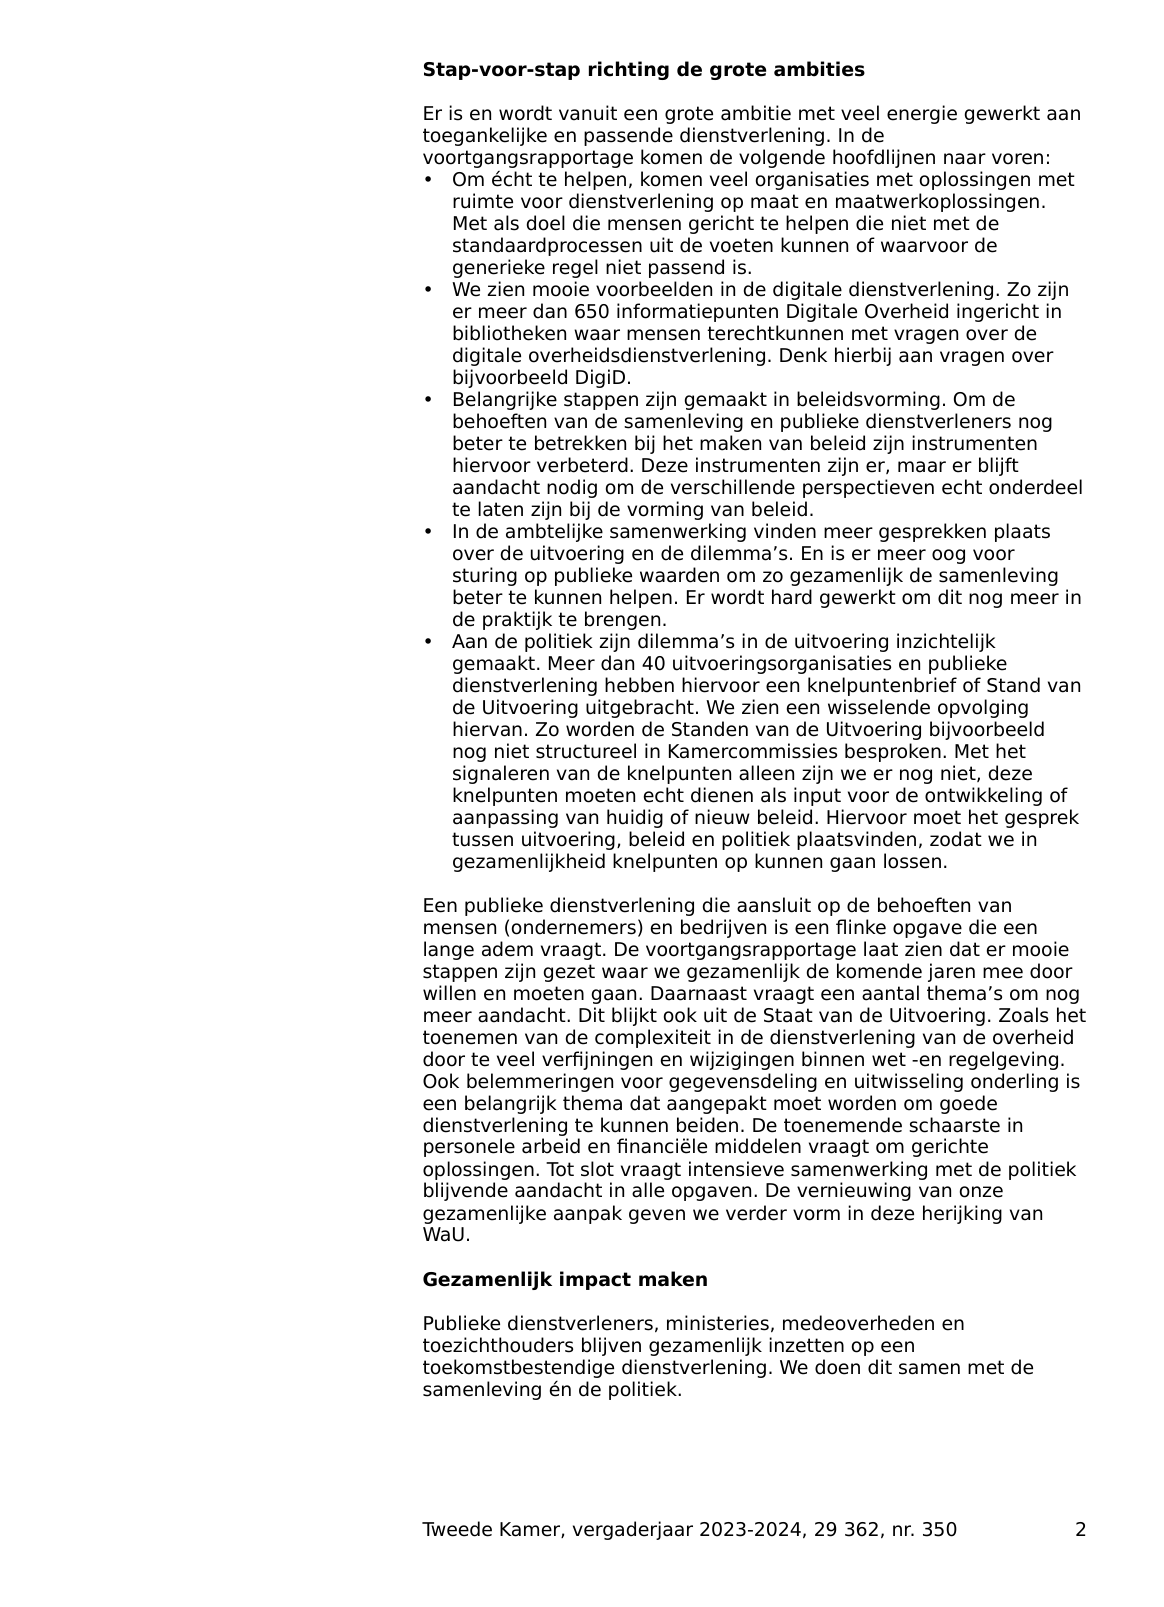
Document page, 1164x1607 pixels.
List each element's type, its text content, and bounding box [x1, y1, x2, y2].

text • In de ambtelijke samenwerking vinden meer gesprekken plaats over de uitvoering en de dilemma’s. En is er meer oog voor sturing op publieke waarden om zo gezamenlijk de samenleving beter te kunnen helpen. Er wordt hard gewerkt om dit nog meer in de praktijk te brengen. [422, 521, 1087, 631]
text • Belangrijke stappen zijn gemaakt in beleidsvorming. Om de behoeften van de samenleving en publieke dienstverleners nog beter te betrekken bij het maken van beleid zijn instrumenten hiervoor verbeterd. Deze instrumenten zijn er, maar er blijft aandacht nodig om de verschillende perspectieven echt onderdeel te laten zijn bij de vorming van beleid. [422, 389, 1087, 521]
text Een publieke dienstverlening die aansluit op de behoeften van mensen (ondernemers) en bedrijven is een flinke opgave die een lange adem vraagt. De voortgangsrapportage laat zien dat er mooie stappen zijn gezet waar we gezamenlijk de komende jaren mee door willen en moeten gaan. Daarnaast vraagt een aantal thema’s om nog meer aandacht. Dit blijkt ook uit de Staat van de Uitvoering. Zoals het toenemen van de complexiteit in de dienstverlening van de overheid door te veel verfijningen en wijzigingen binnen wet -en regelgeving. Ook belemmeringen voor gegevensdeling en uitwisseling onderling is een belangrijk thema dat aangepakt moet worden om goede dienstverlening te kunnen beiden. De toenemende schaarste in personele arbeid en financiële middelen vraagt om gerichte oplossingen. Tot slot vraagt intensieve samenwerking met de politiek blijvende aandacht in alle opgaven. De vernieuwing van onze gezamenlijke aanpak geven we verder vorm in deze herijking van WaU. [422, 895, 1087, 1246]
subtitle Gezamenlijk impact maken [422, 1268, 1087, 1291]
text • Aan de politiek zijn dilemma’s in de uitvoering inzichtelijk gemaakt. Meer dan 40 uitvoeringsorganisaties en publieke dienstverlening hebben hiervoor een knelpuntenbrief of Stand van de Uitvoering uitgebracht. We zien een wisselende opvolging hiervan. Zo worden de Standen van de Uitvoering bijvoorbeeld nog niet structureel in Kamercommissies besproken. Met het signaleren van de knelpunten alleen zijn we er nog niet, deze knelpunten moeten echt dienen als input voor de ontwikkeling of aanpassing van huidig of nieuw beleid. Hiervoor moet het gesprek tussen uitvoering, beleid en politiek plaatsvinden, zodat we in gezamenlijkheid knelpunten op kunnen gaan lossen. [422, 631, 1087, 872]
text Er is en wordt vanuit een grote ambitie met veel energie gewerkt aan toegankelijke en passende dienstverlening. In de voortgangsrapportage komen de volgende hoofdlijnen naar voren: [422, 103, 1087, 169]
text • Om écht te helpen, komen veel organisaties met oplossingen met ruimte voor dienstverlening op maat en maatwerkoplossingen. Met als doel die mensen gericht te helpen die niet met de standaardprocessen uit de voeten kunnen of waarvoor de generieke regel niet passend is. [422, 169, 1087, 279]
text Publieke dienstverleners, ministeries, medeoverheden en toezichthouders blijven gezamenlijk inzetten op een toekomstbestendige dienstverlening. We doen dit samen met de samenleving én de politiek. [422, 1313, 1087, 1401]
subtitle Stap-voor-stap richting de grote ambities [422, 59, 1087, 81]
text • We zien mooie voorbeelden in de digitale dienstverlening. Zo zijn er meer dan 650 informatiepunten Digitale Overheid ingericht in bibliotheken waar mensen terechtkunnen met vragen over de digitale overheidsdienstverlening. Denk hierbij aan vragen over bijvoorbeeld DigiD. [422, 279, 1087, 389]
